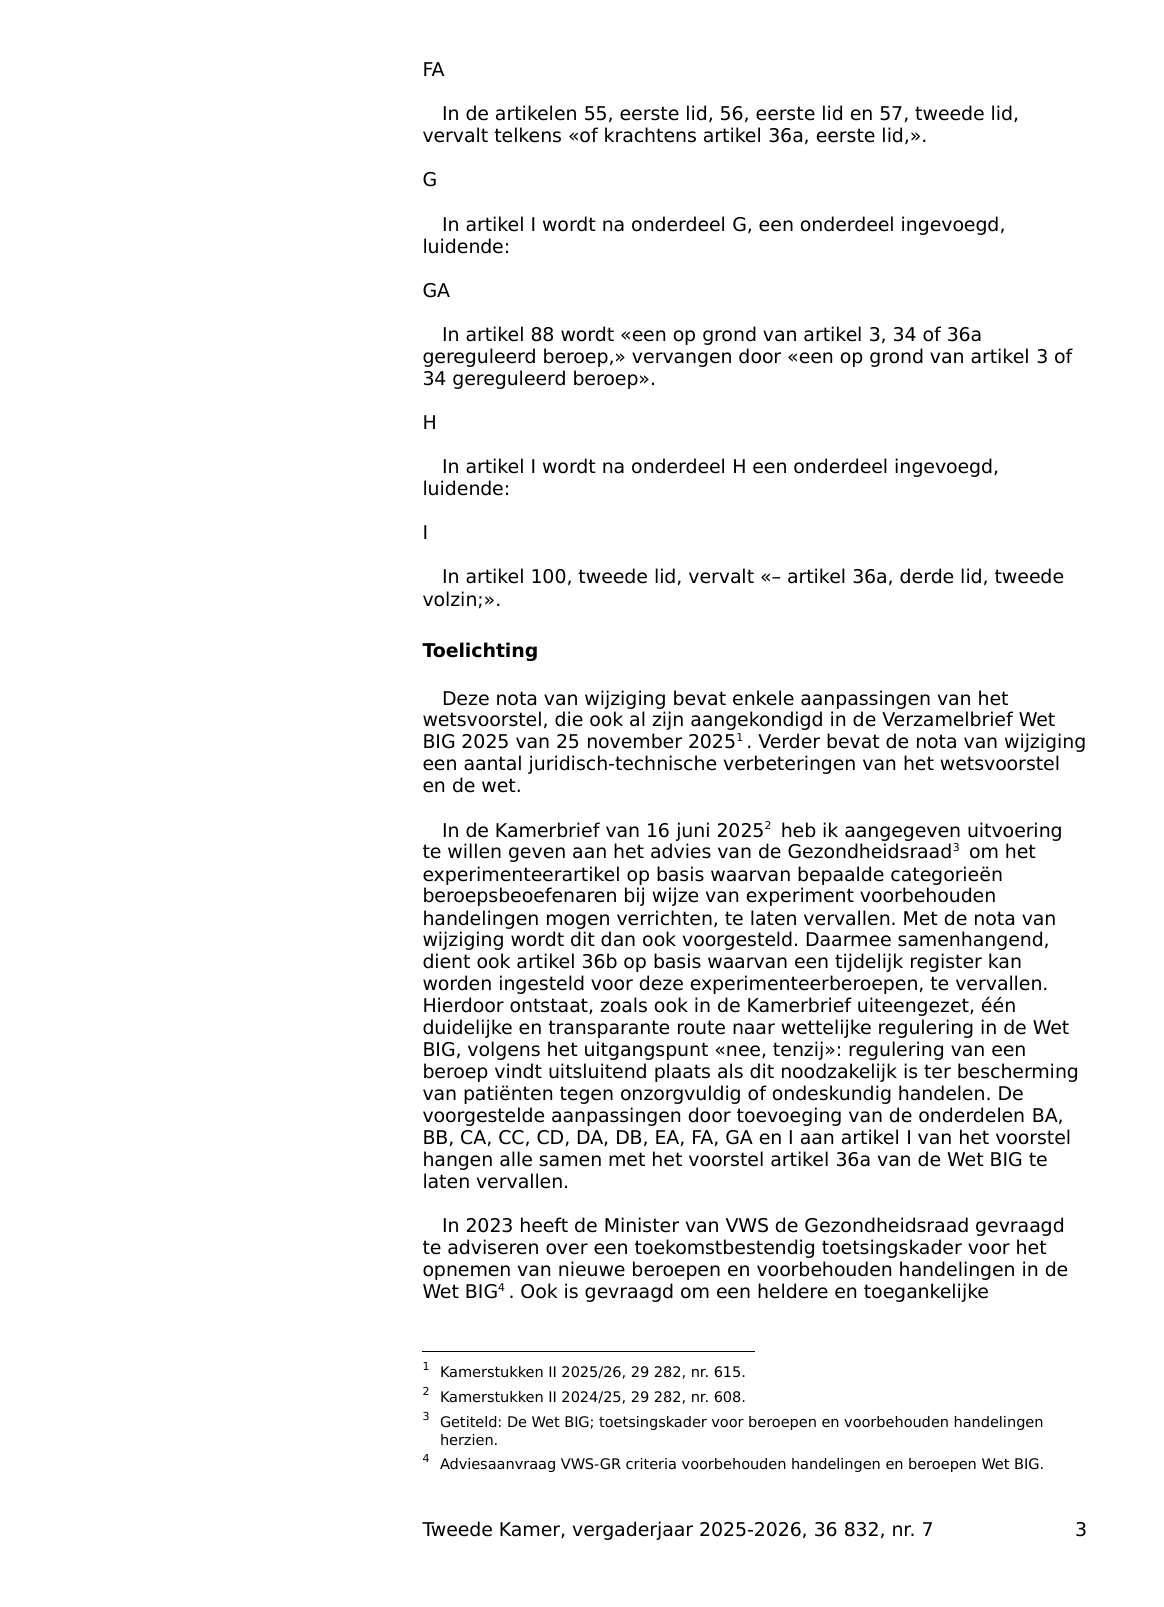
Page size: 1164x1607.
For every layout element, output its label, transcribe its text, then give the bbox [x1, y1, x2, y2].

text In artikel 100, tweede lid, vervalt «– artikel 36a, derde lid, tweede volzin;». [422, 566, 1087, 610]
text Kamerstukken II 2024/25, 29 282, nr. 608. [422, 1385, 1087, 1407]
subtitle I [422, 522, 1087, 544]
text In 2023 heeft de Minister van VWS de Gezondheidsraad gevraagd te adviseren over een toekomstbestendig toetsingskader voor het opnemen van nieuwe beroepen en voorbehouden handelingen in de Wet BIG. Ook is gevraagd om een heldere en toegankelijke [422, 1215, 1087, 1303]
text In de artikelen 55, eerste lid, 56, eerste lid en 57, tweede lid, vervalt telkens «of krachtens artikel 36a, eerste lid,». [422, 103, 1087, 147]
subtitle Toelichting [422, 640, 1087, 662]
text In artikel 88 wordt «een op grond van artikel 3, 34 of 36a gereguleerd beroep,» vervangen door «een op grond van artikel 3 of 34 gereguleerd beroep». [422, 324, 1087, 390]
text In artikel I wordt na onderdeel G, een onderdeel ingevoegd, luidende: [422, 213, 1087, 257]
text Deze nota van wijziging bevat enkele aanpassingen van het wetsvoorstel, die ook al zijn aangekondigd in de Verzamelbrief Wet BIG 2025 van 25 november 2025. Verder bevat de nota van wijziging een aantal juridisch-technische verbeteringen van het wetsvoorstel en de wet. [422, 687, 1087, 797]
text Adviesaanvraag VWS-GR criteria voorbehouden handelingen en beroepen Wet BIG. [422, 1452, 1087, 1474]
subtitle GA [422, 280, 1087, 302]
subtitle G [422, 169, 1087, 191]
subtitle FA [422, 59, 1087, 81]
text In de Kamerbrief van 16 juni 2025 heb ik aangegeven uitvoering te willen geven aan het advies van de Gezondheidsraad om het experimenteerartikel op basis waarvan bepaalde categorieën beroepsbeoefenaren bij wijze van experiment voorbehouden handelingen mogen verrichten, te laten vervallen. Met de nota van wijziging wordt dit dan ook voorgesteld. Daarmee samenhangend, dient ook artikel 36b op basis waarvan een tijdelijk register kan worden ingesteld voor deze experimenteerberoepen, te vervallen. Hierdoor ontstaat, zoals ook in de Kamerbrief uiteengezet, één duidelijke en transparante route naar wettelijke regulering in de Wet BIG, volgens het uitgangspunt «nee, tenzij»: regulering van een beroep vindt uitsluitend plaats als dit noodzakelijk is ter bescherming van patiënten tegen onzorgvuldig of ondeskundig handelen. De voorgestelde aanpassingen door toevoeging van de onderdelen BA, BB, CA, CC, CD, DA, DB, EA, FA, GA en I aan artikel I van het voorstel hangen alle samen met het voorstel artikel 36a van de Wet BIG te laten vervallen. [422, 819, 1087, 1193]
text Getiteld: De Wet BIG; toetsingskader voor beroepen en voorbehouden handelingen herzien. [422, 1410, 1087, 1449]
text In artikel I wordt na onderdeel H een onderdeel ingevoegd, luidende: [422, 456, 1087, 500]
subtitle H [422, 412, 1087, 434]
text Kamerstukken II 2025/26, 29 282, nr. 615. [422, 1360, 1087, 1382]
